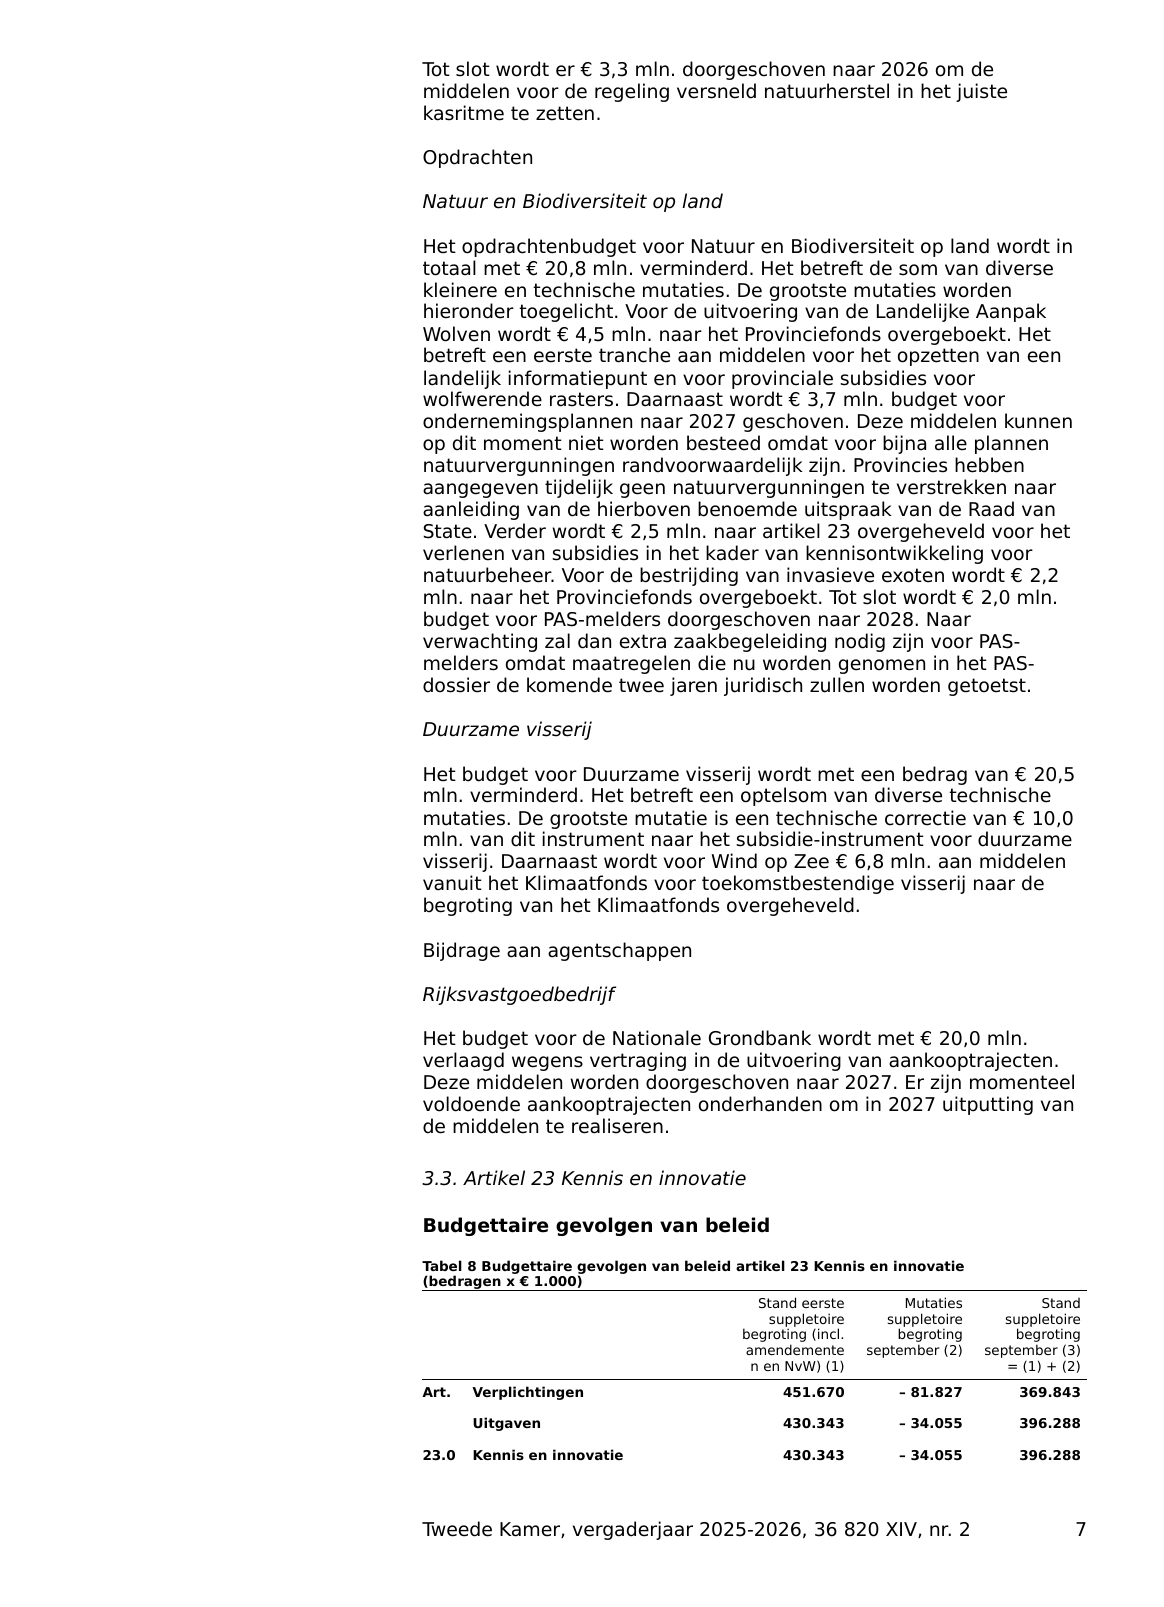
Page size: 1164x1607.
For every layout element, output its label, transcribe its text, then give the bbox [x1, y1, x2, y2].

table_cell [422, 1401, 467, 1416]
subtitle Bijdrage aan agentschappen [422, 939, 1087, 961]
subtitle Natuur en Biodiversiteit op land [422, 191, 1087, 213]
table_cell [467, 1291, 732, 1379]
table_cell Uitgaven [467, 1416, 732, 1432]
table_cell 396.288 [969, 1416, 1087, 1432]
table_cell Verplichtingen [467, 1380, 732, 1401]
table_cell 430.343 [732, 1448, 850, 1463]
table_cell – 34.055 [850, 1448, 968, 1463]
subtitle Budgettaire gevolgen van beleid [422, 1215, 1087, 1237]
table_cell 451.670 [732, 1380, 850, 1401]
text Het opdrachtenbudget voor Natuur en Biodiversiteit op land wordt in totaal met € 20,8 mln. verminderd. Het betreft de som van diverse kleinere en technische mutaties. De grootste mutaties worden hieronder toegelicht. Voor de uitvoering van de Landelijke Aanpak Wolven wordt € 4,5 mln. naar het Provinciefonds overgeboekt. Het betreft een eerste tranche aan middelen voor het opzetten van een landelijk informatiepunt en voor provinciale subsidies voor wolfwerende rasters. Daarnaast wordt € 3,7 mln. budget voor ondernemingsplannen naar 2027 geschoven. Deze middelen kunnen op dit moment niet worden besteed omdat voor bijna alle plannen natuurvergunningen randvoorwaardelijk zijn. Provincies hebben aangegeven tijdelijk geen natuurvergunningen te verstrekken naar aanleiding van de hierboven benoemde uitspraak van de Raad van State. Verder wordt € 2,5 mln. naar artikel 23 overgeheveld voor het verlenen van subsidies in het kader van kennisontwikkeling voor natuurbeheer. Voor de bestrijding van invasieve exoten wordt € 2,2 mln. naar het Provinciefonds overgeboekt. Tot slot wordt € 2,0 mln. budget voor PAS-melders doorgeschoven naar 2028. Naar verwachting zal dan extra zaakbegeleiding nodig zijn voor PAS-melders omdat maatregelen die nu worden genomen in het PAS-dossier de komende twee jaren juridisch zullen worden getoetst. [422, 236, 1087, 697]
subtitle Opdrachten [422, 147, 1087, 169]
table_cell [969, 1432, 1087, 1448]
table_cell [422, 1291, 467, 1379]
table_cell Art. [422, 1380, 467, 1401]
subtitle Rijksvastgoedbedrijf [422, 984, 1087, 1006]
table_cell [467, 1432, 732, 1448]
table_cell [732, 1432, 850, 1448]
table_cell – 34.055 [850, 1416, 968, 1432]
table_cell Stand suppletoire begroting september (3) = (1) + (2) [969, 1291, 1087, 1379]
table_cell – 81.827 [850, 1380, 968, 1401]
subtitle Duurzame visserij [422, 719, 1087, 741]
table_cell [850, 1432, 968, 1448]
table_cell 23.0 [422, 1448, 467, 1463]
text Tot slot wordt er € 3,3 mln. doorgeschoven naar 2026 om de middelen voor de regeling versneld natuurherstel in het juiste kasritme te zetten. [422, 59, 1087, 125]
table_cell Mutaties suppletoire begroting september (2) [850, 1291, 968, 1379]
table_cell 430.343 [732, 1416, 850, 1432]
table_cell Kennis en innovatie [467, 1448, 732, 1463]
table_cell 369.843 [969, 1380, 1087, 1401]
table_cell [422, 1416, 467, 1432]
subtitle 3.3. Artikel 23 Kennis en innovatie [422, 1168, 1087, 1190]
table_cell [422, 1432, 467, 1448]
text Het budget voor Duurzame visserij wordt met een bedrag van € 20,5 mln. verminderd. Het betreft een optelsom van diverse technische mutaties. De grootste mutatie is een technische correctie van € 10,0 mln. van dit instrument naar het subsidie-instrument voor duurzame visserij. Daarnaast wordt voor Wind op Zee € 6,8 mln. aan middelen vanuit het Klimaatfonds voor toekomstbestendige visserij naar de begroting van het Klimaatfonds overgeheveld. [422, 763, 1087, 917]
table_cell [969, 1401, 1087, 1416]
text Het budget voor de Nationale Grondbank wordt met € 20,0 mln. verlaagd wegens vertraging in de uitvoering van aankooptrajecten. Deze middelen worden doorgeschoven naar 2027. Er zijn momenteel voldoende aankooptrajecten onderhanden om in 2027 uitputting van de middelen te realiseren. [422, 1028, 1087, 1138]
table_cell [467, 1401, 732, 1416]
table_cell [732, 1401, 850, 1416]
table_cell 396.288 [969, 1448, 1087, 1463]
table_cell Stand eerste suppletoire begroting (incl. amendementen en NvW) (1) [732, 1291, 850, 1379]
table_cell [850, 1401, 968, 1416]
table_header Tabel 8 Budgettaire gevolgen van beleid artikel 23 Kennis en innovatie (bedragen x € 1.000) [422, 1259, 1087, 1290]
